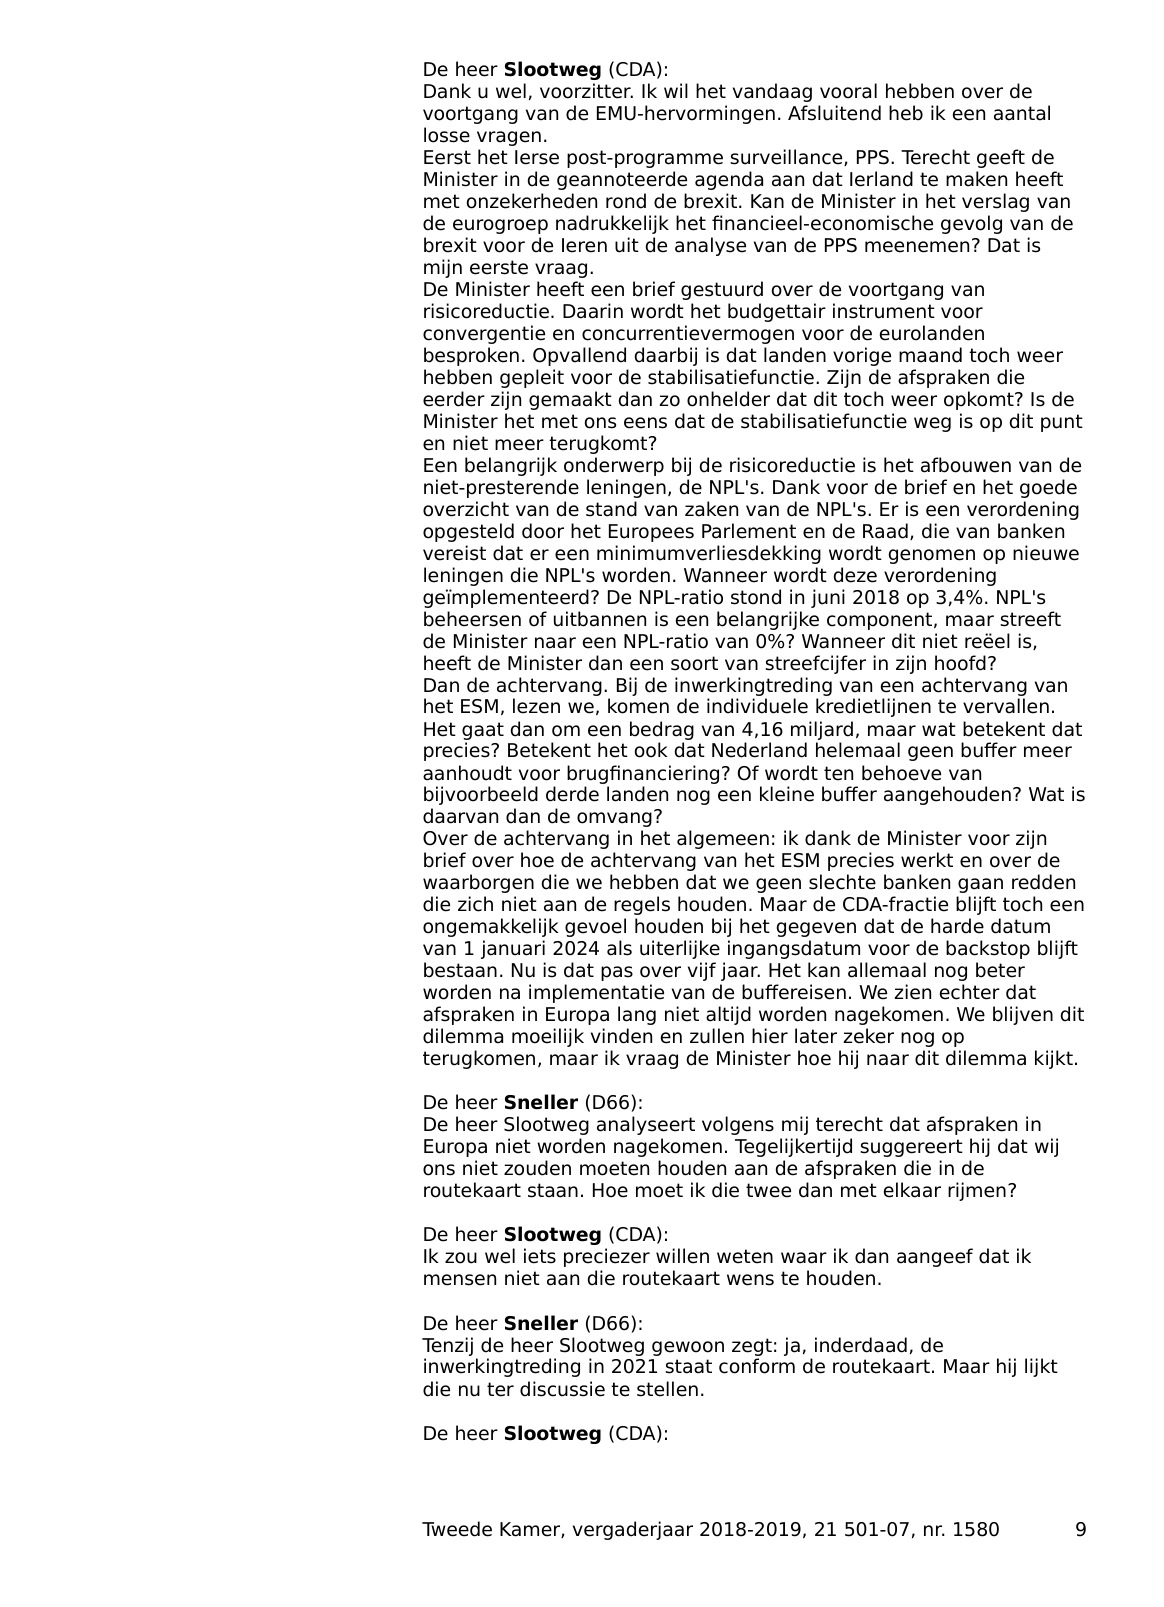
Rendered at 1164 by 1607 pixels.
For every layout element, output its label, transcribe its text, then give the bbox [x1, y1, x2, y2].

text Tenzij de heer Slootweg gewoon zegt: ja, inderdaad, de inwerkingtreding in 2021 staat conform de routekaart. Maar hij lijkt die nu ter discussie te stellen. [422, 1334, 1087, 1400]
text De heer Slootweg (CDA): [422, 1423, 1087, 1444]
text Ik zou wel iets preciezer willen weten waar ik dan aangeef dat ik mensen niet aan die routekaart wens te houden. [422, 1246, 1087, 1290]
text De heer Sneller (D66): [422, 1312, 1087, 1334]
text De heer Slootweg (CDA): [422, 59, 1087, 81]
text De Minister heeft een brief gestuurd over de voortgang van risicoreductie. Daarin wordt het budgettair instrument voor convergentie en concurrentievermogen voor de eurolanden besproken. Opvallend daarbij is dat landen vorige maand toch weer hebben gepleit voor de stabilisatiefunctie. Zijn de afspraken die eerder zijn gemaakt dan zo onhelder dat dit toch weer opkomt? Is de Minister het met ons eens dat de stabilisatiefunctie weg is op dit punt en niet meer terugkomt? [422, 279, 1087, 455]
text Eerst het Ierse post-programme surveillance, PPS. Terecht geeft de Minister in de geannoteerde agenda aan dat Ierland te maken heeft met onzekerheden rond de brexit. Kan de Minister in het verslag van de eurogroep nadrukkelijk het financieel-economische gevolg van de brexit voor de Ieren uit de analyse van de PPS meenemen? Dat is mijn eerste vraag. [422, 147, 1087, 279]
text Dank u wel, voorzitter. Ik wil het vandaag vooral hebben over de voortgang van de EMU-hervormingen. Afsluitend heb ik een aantal losse vragen. [422, 81, 1087, 147]
text De heer Slootweg analyseert volgens mij terecht dat afspraken in Europa niet worden nagekomen. Tegelijkertijd suggereert hij dat wij ons niet zouden moeten houden aan de afspraken die in de routekaart staan. Hoe moet ik die twee dan met elkaar rijmen? [422, 1114, 1087, 1202]
text De heer Sneller (D66): [422, 1092, 1087, 1114]
text Over de achtervang in het algemeen: ik dank de Minister voor zijn brief over hoe de achtervang van het ESM precies werkt en over de waarborgen die we hebben dat we geen slechte banken gaan redden die zich niet aan de regels houden. Maar de CDA-fractie blijft toch een ongemakkelijk gevoel houden bij het gegeven dat de harde datum van 1 januari 2024 als uiterlijke ingangsdatum voor de backstop blijft bestaan. Nu is dat pas over vijf jaar. Het kan allemaal nog beter worden na implementatie van de buffereisen. We zien echter dat afspraken in Europa lang niet altijd worden nagekomen. We blijven dit dilemma moeilijk vinden en zullen hier later zeker nog op terugkomen, maar ik vraag de Minister hoe hij naar dit dilemma kijkt. [422, 828, 1087, 1070]
text De heer Slootweg (CDA): [422, 1224, 1087, 1246]
text Een belangrijk onderwerp bij de risicoreductie is het afbouwen van de niet-presterende leningen, de NPL's. Dank voor de brief en het goede overzicht van de stand van zaken van de NPL's. Er is een verordening opgesteld door het Europees Parlement en de Raad, die van banken vereist dat er een minimumverliesdekking wordt genomen op nieuwe leningen die NPL's worden. Wanneer wordt deze verordening geïmplementeerd? De NPL-ratio stond in juni 2018 op 3,4%. NPL's beheersen of uitbannen is een belangrijke component, maar streeft de Minister naar een NPL-ratio van 0%? Wanneer dit niet reëel is, heeft de Minister dan een soort van streefcijfer in zijn hoofd? [422, 455, 1087, 674]
text Dan de achtervang. Bij de inwerkingtreding van een achtervang van het ESM, lezen we, komen de individuele kredietlijnen te vervallen. Het gaat dan om een bedrag van 4,16 miljard, maar wat betekent dat precies? Betekent het ook dat Nederland helemaal geen buffer meer aanhoudt voor brugfinanciering? Of wordt ten behoeve van bijvoorbeeld derde landen nog een kleine buffer aangehouden? Wat is daarvan dan de omvang? [422, 674, 1087, 828]
